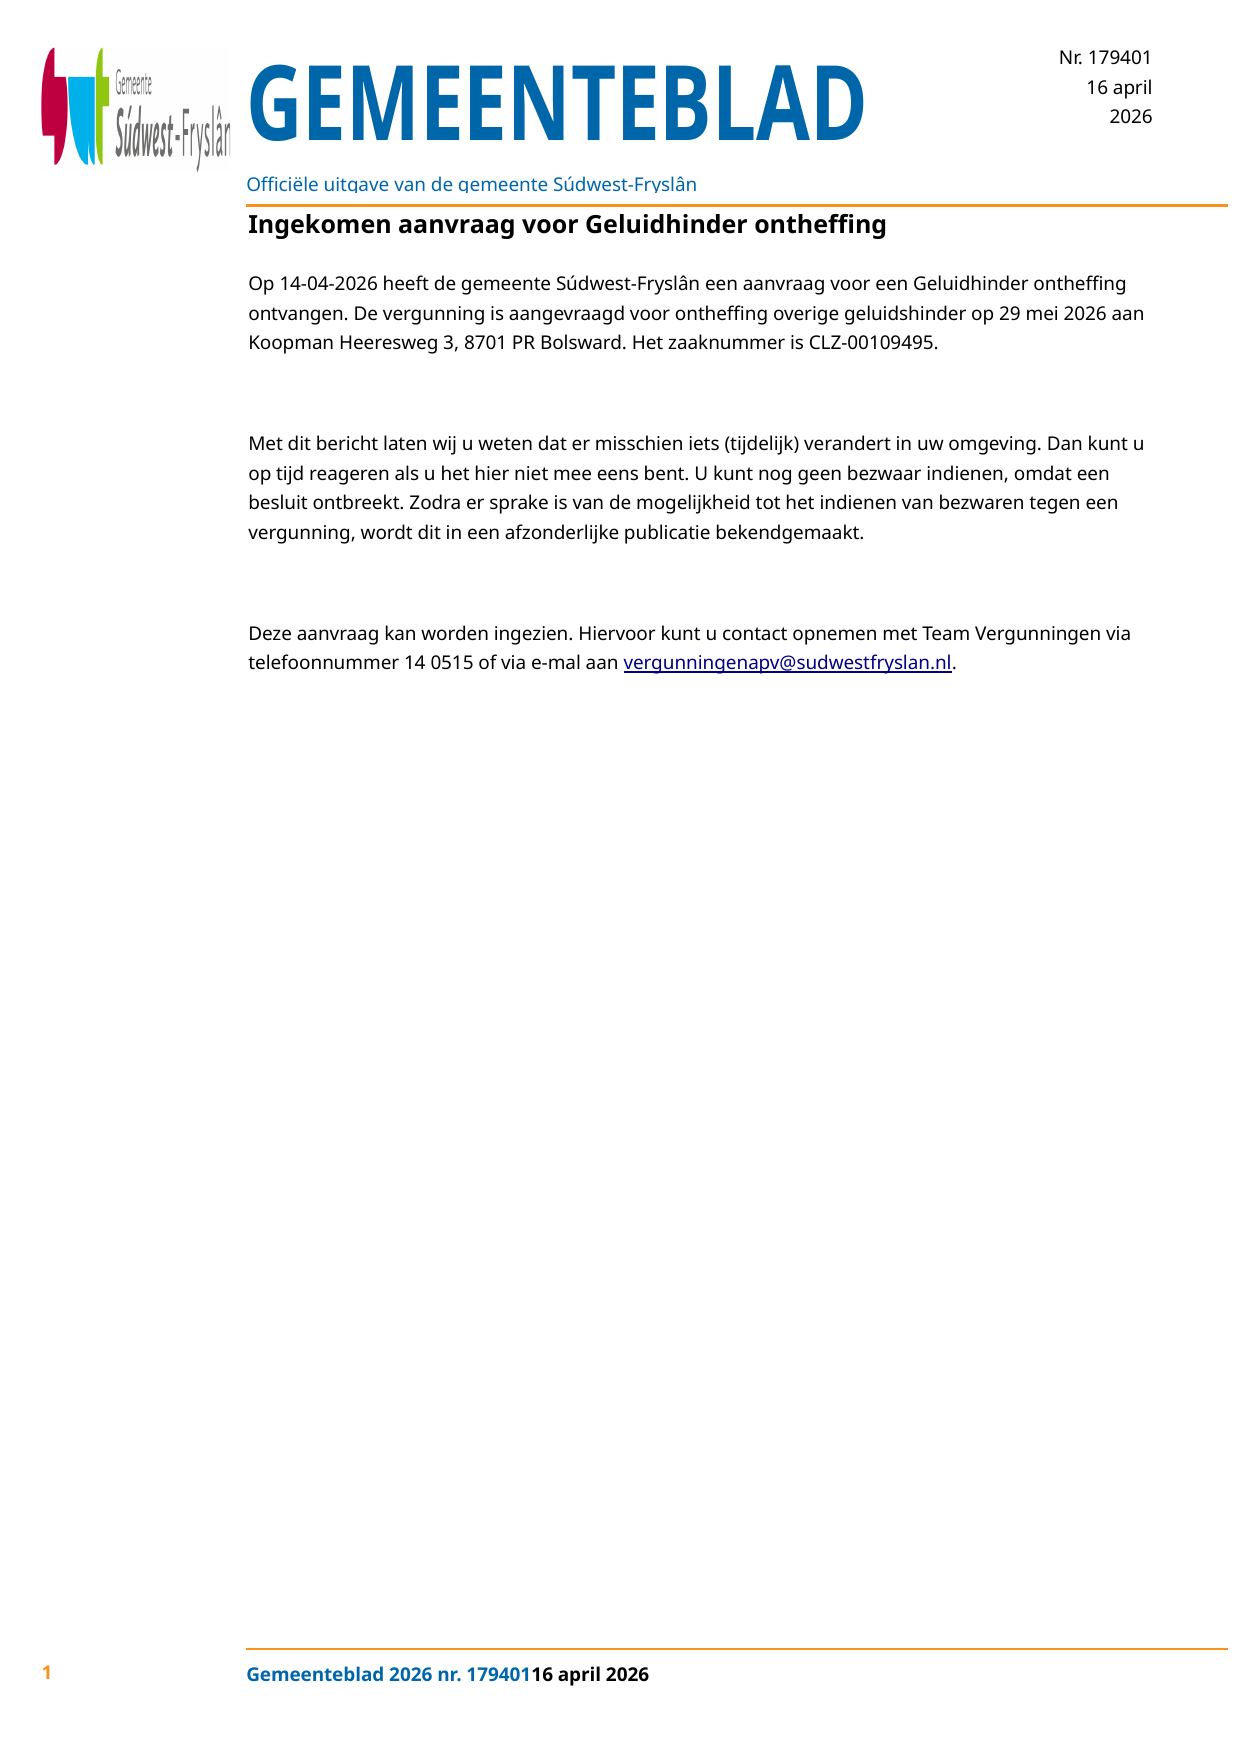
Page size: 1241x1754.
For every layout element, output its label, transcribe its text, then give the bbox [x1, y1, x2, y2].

text Ingekomen aanvraag voor Geluidhinder ontheffing [248, 207, 1152, 241]
text Met dit bericht laten wij u weten dat er misschien iets (tijdelijk) verandert in uw omgeving. Dan kunt u op tijd reageren als u het hier niet mee eens bent. U kunt nog geen bezwaar indienen, omdat een besluit ontbreekt. Zodra er sprake is van de mogelijkheid tot het indienen van bezwaren tegen een vergunning, wordt dit in een afzonderlijke publicatie bekendgemaakt. [248, 430, 1152, 545]
text Deze aanvraag kan worden ingezien. Hiervoor kunt u contact opnemen met Team Vergunningen via telefoonnummer 14 0515 of via e-mal aan vergunningenapv@sudwestfryslan.nl. [248, 620, 1152, 675]
picture [41, 47, 231, 172]
text Op 14-04-2026 heeft de gemeente Súdwest-Fryslân een aanvraag voor een Geluidhinder ontheffing ontvangen. De vergunning is aangevraagd voor ontheffing overige geluidshinder op 29 mei 2026 aan Koopman Heeresweg 3, 8701 PR Bolsward. Het zaaknummer is CLZ-00109495. [248, 270, 1152, 355]
